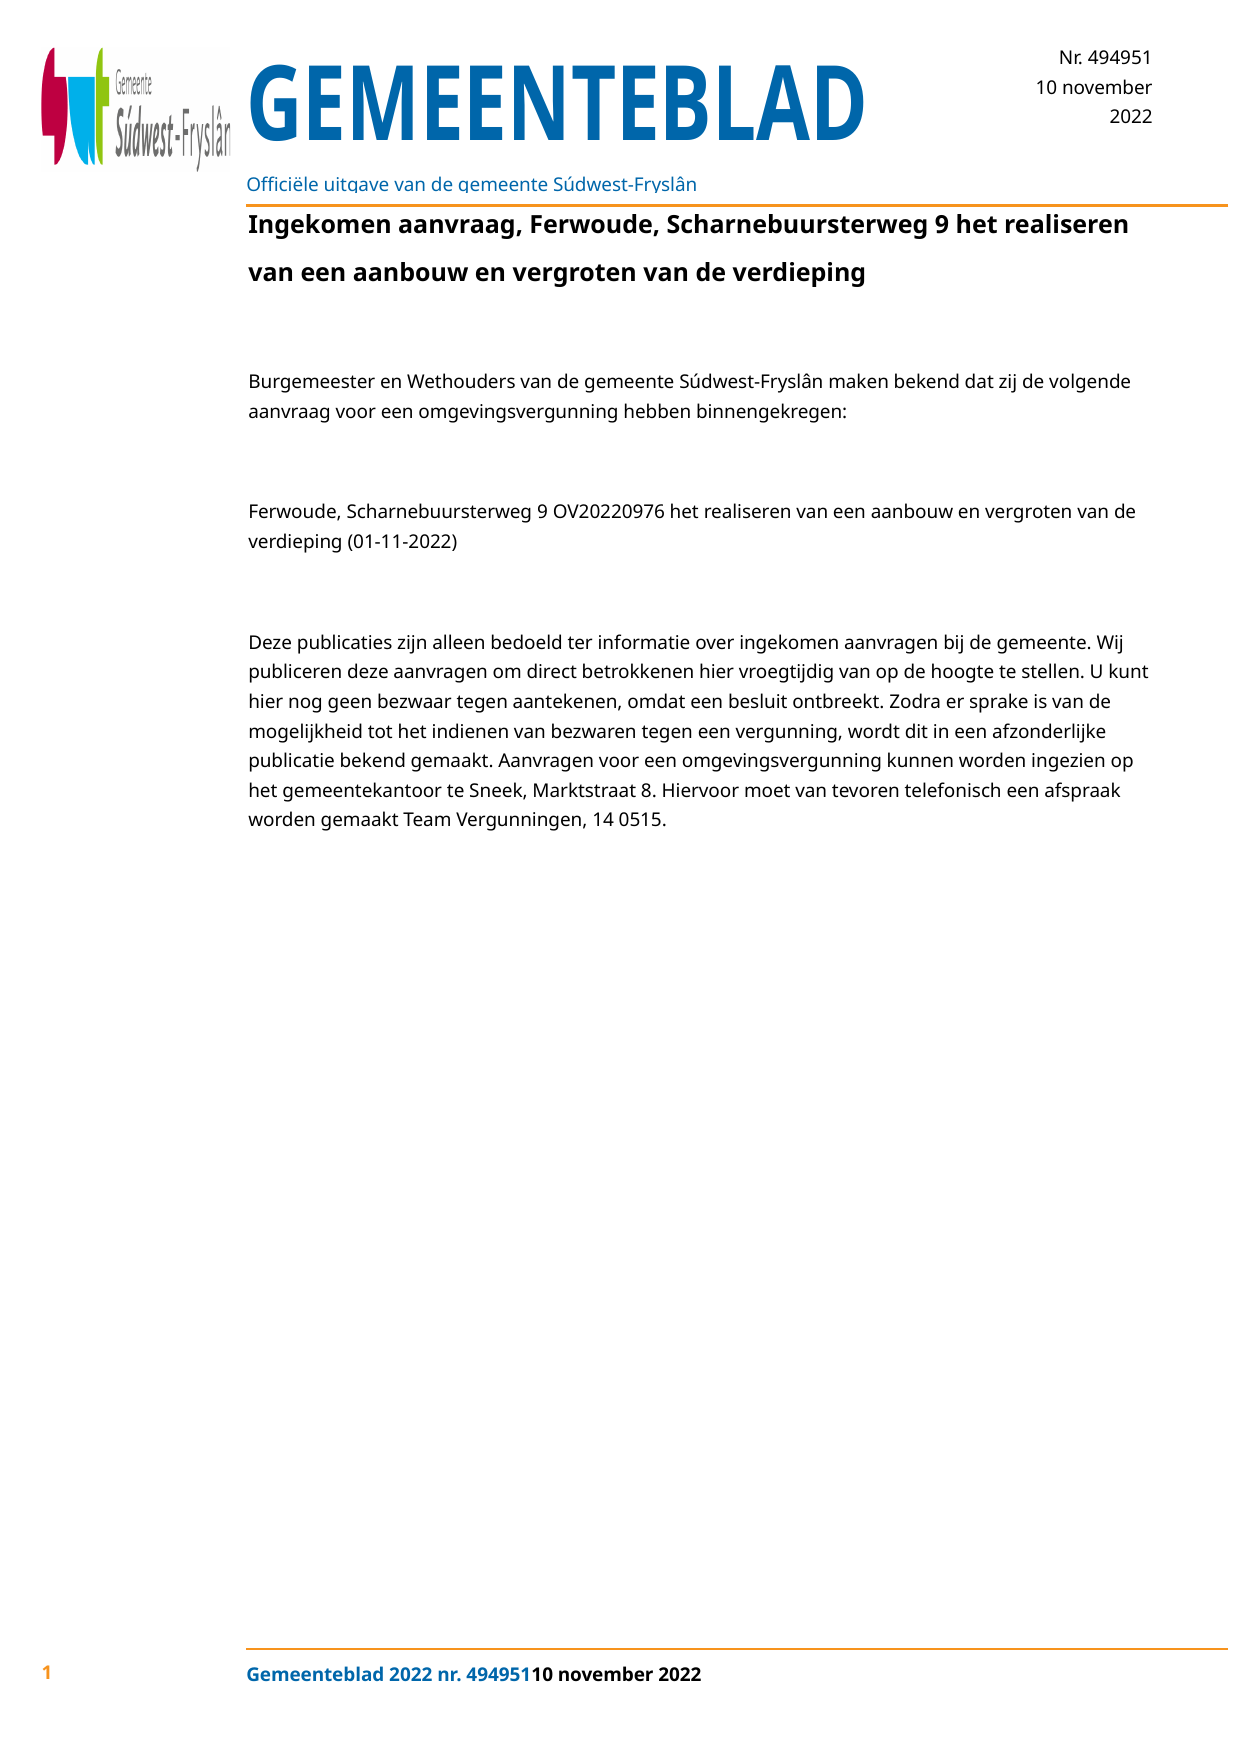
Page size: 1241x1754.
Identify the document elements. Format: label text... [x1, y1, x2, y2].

text Ingekomen aanvraag, Ferwoude, Scharnebuursterweg 9 het realiseren van een aanbouw en vergroten van de verdieping [248, 207, 1152, 288]
text Burgemeester en Wethouders van de gemeente Súdwest-Fryslân maken bekend dat zij de volgende aanvraag voor een omgevingsvergunning hebben binnengekregen: [248, 368, 1152, 424]
picture [41, 47, 231, 172]
text Deze publicaties zijn alleen bedoeld ter informatie over ingekomen aanvragen bij de gemeente. Wij publiceren deze aanvragen om direct betrokkenen hier vroegtijdig van op de hoogte te stellen. U kunt hier nog geen bezwaar tegen aantekenen, omdat een besluit ontbreekt. Zodra er sprake is van de mogelijkheid tot het indienen van bezwaren tegen een vergunning, wordt dit in een afzonderlijke publicatie bekend gemaakt. Aanvragen voor een omgevingsvergunning kunnen worden ingezien op het gemeentekantoor te Sneek, Marktstraat 8. Hiervoor moet van tevoren telefonisch een afspraak worden gemaakt Team Vergunningen, 14 0515. [248, 629, 1152, 832]
text Ferwoude, Scharnebuursterweg 9 OV20220976 het realiseren van een aanbouw en vergroten van de verdieping (01-11-2022) [248, 499, 1152, 554]
